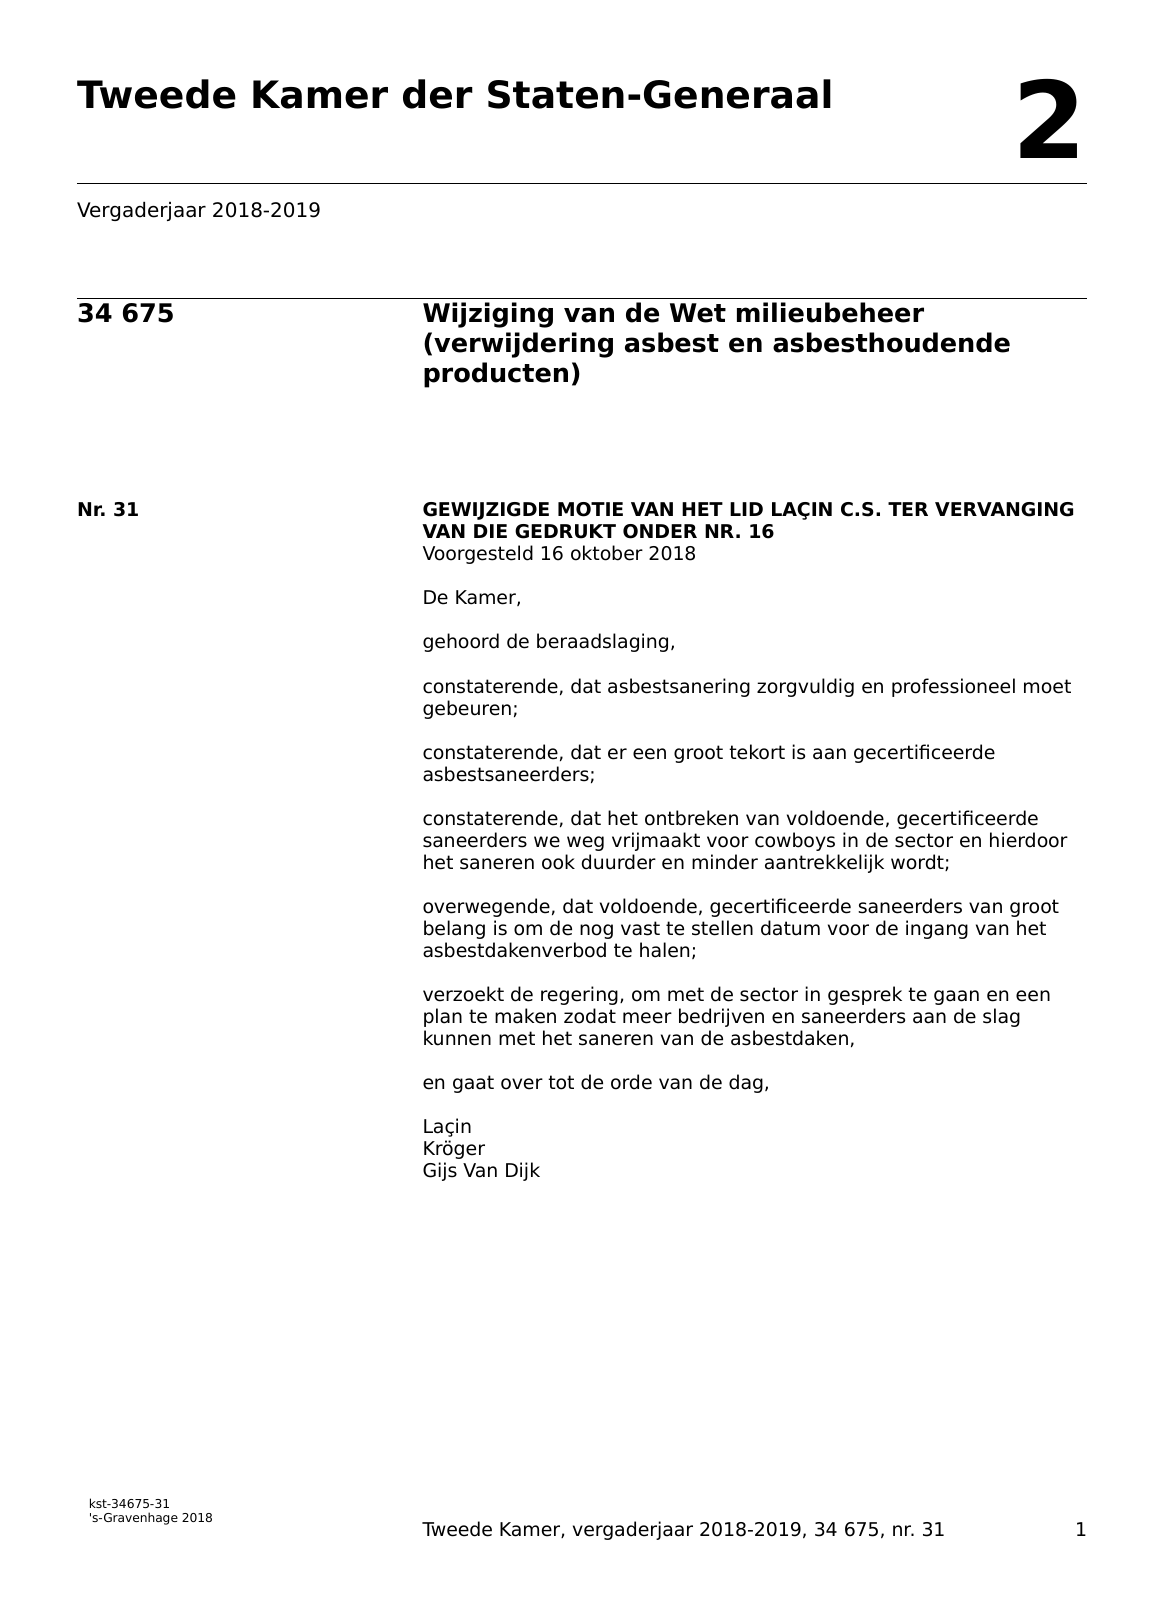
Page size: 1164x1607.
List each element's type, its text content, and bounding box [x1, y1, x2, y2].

text Gijs Van Dijk [422, 1160, 1087, 1182]
text gehoord de beraadslaging, [422, 631, 1087, 653]
text constaterende, dat er een groot tekort is aan gecertificeerde asbestsaneerders; [422, 742, 1087, 786]
table_header 2 [886, 59, 1087, 183]
table_header Tweede Kamer der Staten-Generaal [77, 59, 886, 183]
text De Kamer, [422, 587, 1087, 609]
text verzoekt de regering, om met de sector in gesprek te gaan en een plan te maken zodat meer bedrijven en saneerders aan de slag kunnen met het saneren van de asbestdaken, [422, 984, 1087, 1050]
text Voorgesteld 16 oktober 2018 [422, 543, 1087, 565]
table_cell Vergaderjaar 2018-2019 [77, 184, 1087, 298]
subtitle 34 675 Wijziging van de Wet milieubeheer (verwijdering asbest en asbesthoudende producten) [77, 299, 1087, 388]
text constaterende, dat asbestsanering zorgvuldig en professioneel moet gebeuren; [422, 676, 1087, 719]
text constaterende, dat het ontbreken van voldoende, gecertificeerde saneerders we weg vrijmaakt voor cowboys in de sector en hierdoor het saneren ook duurder en minder aantrekkelijk wordt; [422, 808, 1087, 874]
text kst-34675-31 [88, 1497, 323, 1511]
text Laçin [422, 1116, 1087, 1138]
text Kröger [422, 1138, 1087, 1160]
text 's-Gravenhage 2018 [88, 1511, 323, 1525]
text en gaat over tot de orde van de dag, [422, 1072, 1087, 1094]
text overwegende, dat voldoende, gecertificeerde saneerders van groot belang is om de nog vast te stellen datum voor de ingang van het asbestdakenverbod te halen; [422, 896, 1087, 962]
subtitle Nr. 31 GEWIJZIGDE MOTIE VAN HET LID LAÇIN C.S. TER VERVANGING VAN DIE GEDRUKT ONDER NR. 16 [77, 499, 1087, 543]
